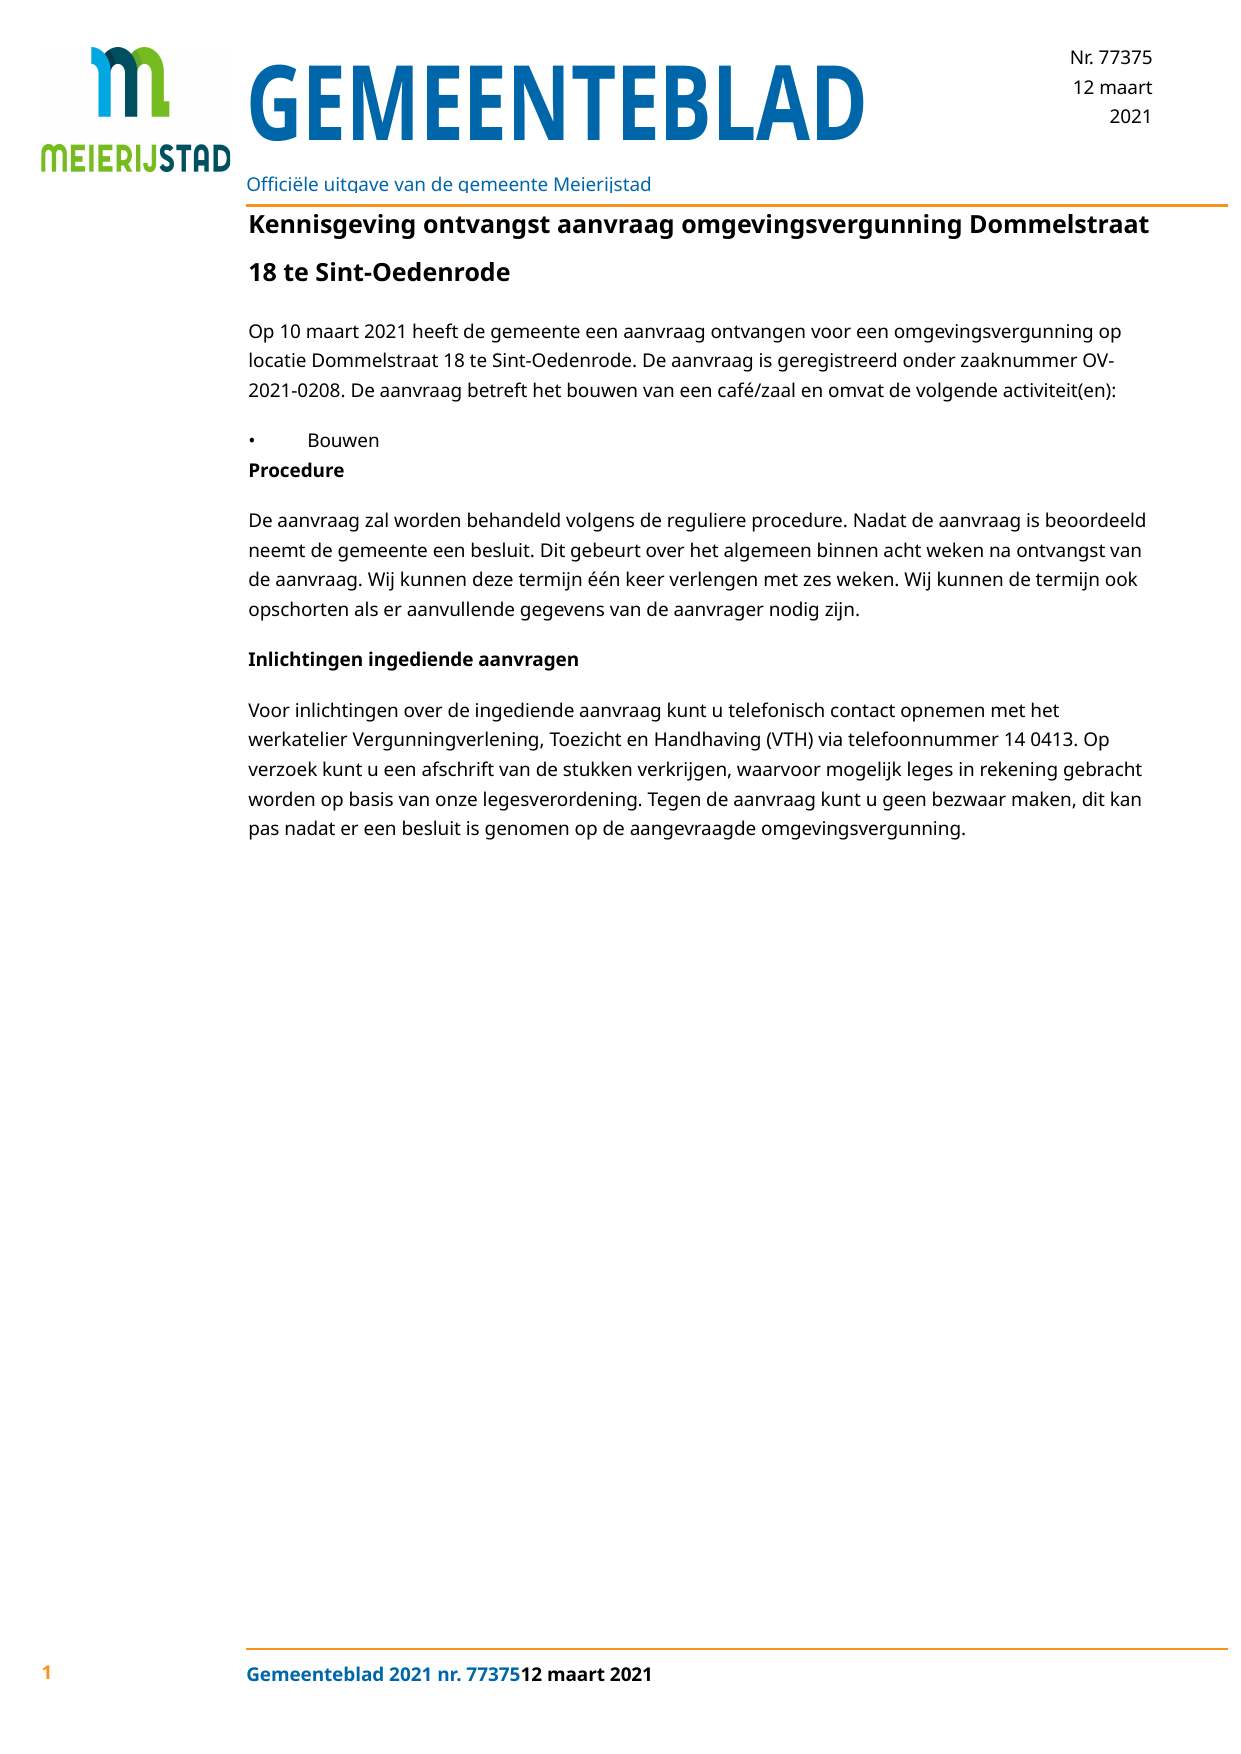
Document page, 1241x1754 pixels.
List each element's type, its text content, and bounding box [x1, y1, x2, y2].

text Procedure [248, 457, 1152, 483]
picture [41, 47, 231, 172]
text De aanvraag zal worden behandeld volgens de reguliere procedure. Nadat de aanvraag is beoordeeld neemt de gemeente een besluit. Dit gebeurt over het algemeen binnen acht weken na ontvangst van de aanvraag. Wij kunnen deze termijn één keer verlengen met zes weken. Wij kunnen de termijn ook opschorten als er aanvullende gegevens van de aanvrager nodig zijn. [248, 507, 1152, 622]
text Inlichtingen ingediende aanvragen [248, 647, 1152, 672]
list Bouwen [248, 427, 1152, 453]
text Op 10 maart 2021 heeft de gemeente een aanvraag ontvangen voor een omgevingsvergunning op locatie Dommelstraat 18 te Sint-Oedenrode. De aanvraag is geregistreerd onder zaaknummer OV-2021-0208. De aanvraag betreft het bouwen van een café/zaal en omvat de volgende activiteit(en): [248, 318, 1152, 403]
text Voor inlichtingen over de ingediende aanvraag kunt u telefonisch contact opnemen met het werkatelier Vergunningverlening, Toezicht en Handhaving (VTH) via telefoonnummer 14 0413. Op verzoek kunt u een afschrift van de stukken verkrijgen, waarvoor mogelijk leges in rekening gebracht worden op basis van onze legesverordening. Tegen de aanvraag kunt u geen bezwaar maken, dit kan pas nadat er een besluit is genomen op de aangevraagde omgevingsvergunning. [248, 697, 1152, 841]
text Kennisgeving ontvangst aanvraag omgevingsvergunning Dommelstraat 18 te Sint-Oedenrode [248, 207, 1152, 288]
